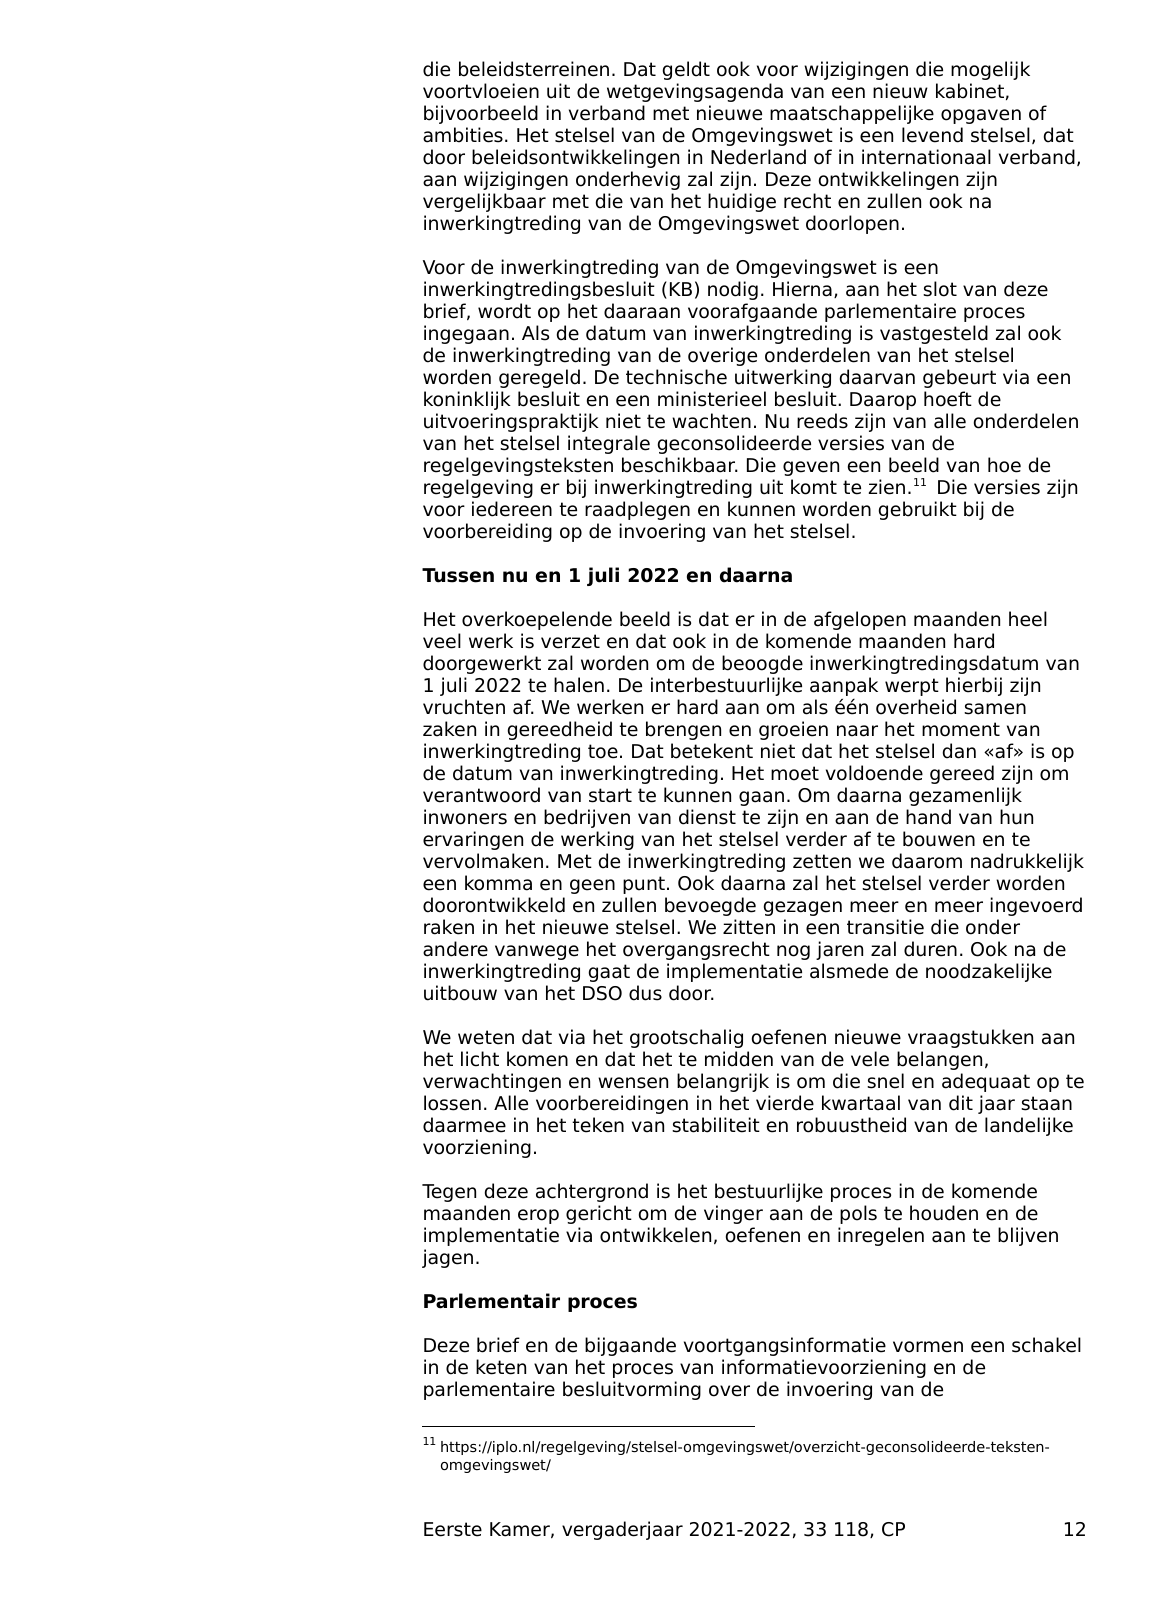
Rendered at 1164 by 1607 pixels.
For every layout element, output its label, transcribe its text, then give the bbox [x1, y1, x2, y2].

text Het overkoepelende beeld is dat er in de afgelopen maanden heel veel werk is verzet en dat ook in de komende maanden hard doorgewerkt zal worden om de beoogde inwerkingtredingsdatum van 1 juli 2022 te halen. De interbestuurlijke aanpak werpt hierbij zijn vruchten af. We werken er hard aan om als één overheid samen zaken in gereedheid te brengen en groeien naar het moment van inwerkingtreding toe. Dat betekent niet dat het stelsel dan «af» is op de datum van inwerkingtreding. Het moet voldoende gereed zijn om verantwoord van start te kunnen gaan. Om daarna gezamenlijk inwoners en bedrijven van dienst te zijn en aan de hand van hun ervaringen de werking van het stelsel verder af te bouwen en te vervolmaken. Met de inwerkingtreding zetten we daarom nadrukkelijk een komma en geen punt. Ook daarna zal het stelsel verder worden doorontwikkeld en zullen bevoegde gezagen meer en meer ingevoerd raken in het nieuwe stelsel. We zitten in een transitie die onder andere vanwege het overgangsrecht nog jaren zal duren. Ook na de inwerkingtreding gaat de implementatie alsmede de noodzakelijke uitbouw van het DSO dus door. [422, 609, 1087, 1005]
text Deze brief en de bijgaande voortgangsinformatie vormen een schakel in de keten van het proces van informatievoorziening en de parlementaire besluitvorming over de invoering van de [422, 1335, 1087, 1401]
text die beleidsterreinen. Dat geldt ook voor wijzigingen die mogelijk voortvloeien uit de wetgevingsagenda van een nieuw kabinet, bijvoorbeeld in verband met nieuwe maatschappelijke opgaven of ambities. Het stelsel van de Omgevingswet is een levend stelsel, dat door beleidsontwikkelingen in Nederland of in internationaal verband, aan wijzigingen onderhevig zal zijn. Deze ontwikkelingen zijn vergelijkbaar met die van het huidige recht en zullen ook na inwerkingtreding van de Omgevingswet doorlopen. [422, 59, 1087, 235]
text Tegen deze achtergrond is het bestuurlijke proces in de komende maanden erop gericht om de vinger aan de pols te houden en de implementatie via ontwikkelen, oefenen en inregelen aan te blijven jagen. [422, 1181, 1087, 1269]
text Voor de inwerkingtreding van de Omgevingswet is een inwerkingtredingsbesluit (KB) nodig. Hierna, aan het slot van deze brief, wordt op het daaraan voorafgaande parlementaire proces ingegaan. Als de datum van inwerkingtreding is vastgesteld zal ook de inwerkingtreding van de overige onderdelen van het stelsel worden geregeld. De technische uitwerking daarvan gebeurt via een koninklijk besluit en een ministerieel besluit. Daarop hoeft de uitvoeringspraktijk niet te wachten. Nu reeds zijn van alle onderdelen van het stelsel integrale geconsolideerde versies van de regelgevingsteksten beschikbaar. Die geven een beeld van hoe de regelgeving er bij inwerkingtreding uit komt te zien. Die versies zijn voor iedereen te raadplegen en kunnen worden gebruikt bij de voorbereiding op de invoering van het stelsel. [422, 257, 1087, 543]
subtitle Tussen nu en 1 juli 2022 en daarna [422, 565, 1087, 587]
subtitle Parlementair proces [422, 1291, 1087, 1313]
text https://iplo.nl/regelgeving/stelsel-omgevingswet/overzicht-geconsolideerde-teksten-omgevingswet/ [422, 1435, 1087, 1474]
text We weten dat via het grootschalig oefenen nieuwe vraagstukken aan het licht komen en dat het te midden van de vele belangen, verwachtingen en wensen belangrijk is om die snel en adequaat op te lossen. Alle voorbereidingen in het vierde kwartaal van dit jaar staan daarmee in het teken van stabiliteit en robuustheid van de landelijke voorziening. [422, 1027, 1087, 1159]
